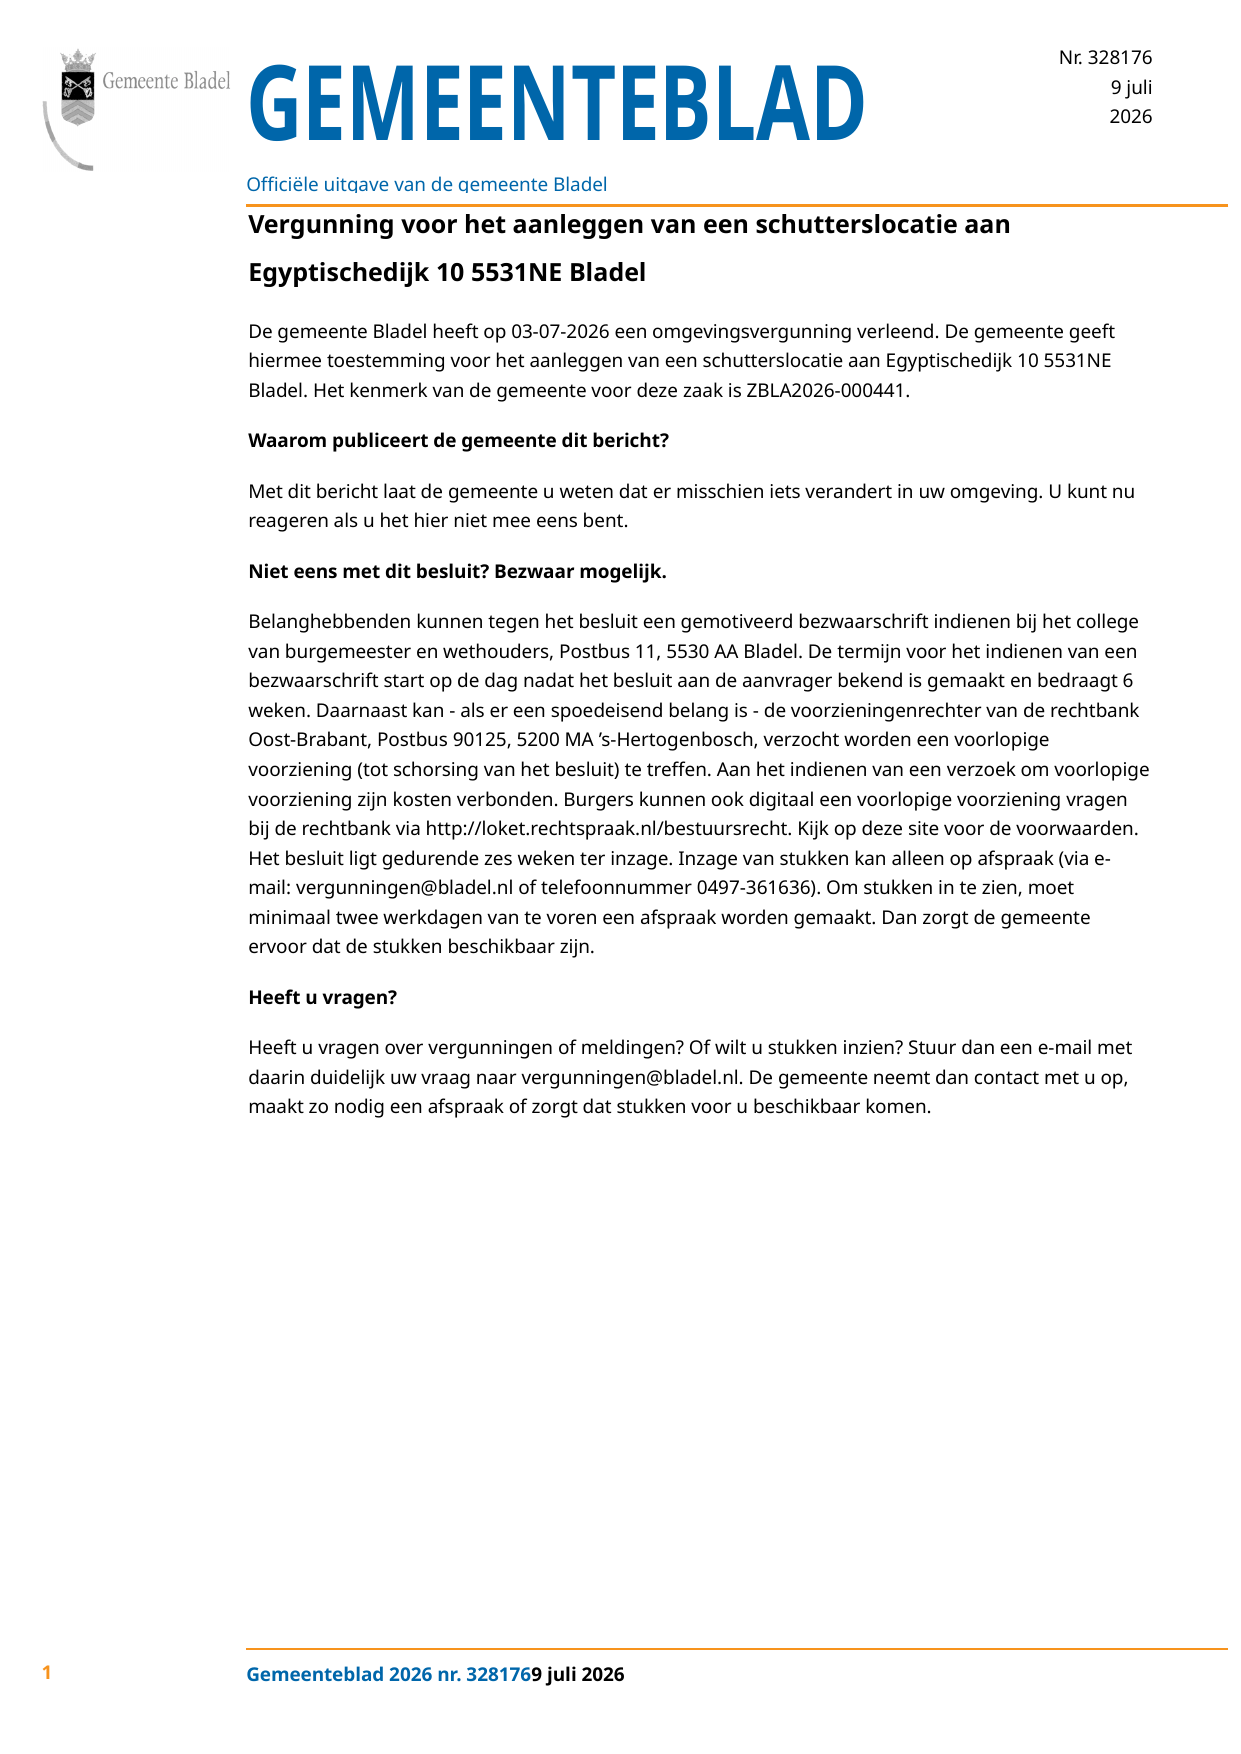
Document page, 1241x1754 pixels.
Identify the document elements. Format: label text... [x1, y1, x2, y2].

text Met dit bericht laat de gemeente u weten dat er misschien iets verandert in uw omgeving. U kunt nu reageren als u het hier niet mee eens bent. [248, 478, 1152, 533]
text Niet eens met dit besluit? Bezwaar mogelijk. [248, 558, 1152, 584]
text Vergunning voor het aanleggen van een schutterslocatie aan Egyptischedijk 10 5531NE Bladel [248, 207, 1152, 288]
text De gemeente Bladel heeft op 03-07-2026 een omgevingsvergunning verleend. De gemeente geeft hiermee toestemming voor het aanleggen van een schutterslocatie aan Egyptischedijk 10 5531NE Bladel. Het kenmerk van de gemeente voor deze zaak is ZBLA2026-000441. [248, 318, 1152, 403]
text Heeft u vragen? [248, 984, 1152, 1010]
picture [41, 47, 231, 172]
text Heeft u vragen over vergunningen of meldingen? Of wilt u stukken inzien? Stuur dan een e-mail met daarin duidelijk uw vraag naar vergunningen@bladel.nl. De gemeente neemt dan contact met u op, maakt zo nodig een afspraak of zorgt dat stukken voor u beschikbaar komen. [248, 1034, 1152, 1119]
text Belanghebbenden kunnen tegen het besluit een gemotiveerd bezwaarschrift indienen bij het college van burgemeester en wethouders, Postbus 11, 5530 AA Bladel. De termijn voor het indienen van een bezwaarschrift start op de dag nadat het besluit aan de aanvrager bekend is gemaakt en bedraagt 6 weken. Daarnaast kan - als er een spoedeisend belang is - de voorzieningenrechter van de rechtbank Oost-Brabant, Postbus 90125, 5200 MA ’s-Hertogenbosch, verzocht worden een voorlopige voorziening (tot schorsing van het besluit) te treffen. Aan het indienen van een verzoek om voorlopige voorziening zijn kosten verbonden. Burgers kunnen ook digitaal een voorlopige voorziening vragen bij de rechtbank via http://loket.rechtspraak.nl/bestuursrecht. Kijk op deze site voor de voorwaarden. Het besluit ligt gedurende zes weken ter inzage. Inzage van stukken kan alleen op afspraak (via e-mail: vergunningen@bladel.nl of telefoonnummer 0497-361636). Om stukken in te zien, moet minimaal twee werkdagen van te voren een afspraak worden gemaakt. Dan zorgt de gemeente ervoor dat de stukken beschikbaar zijn. [248, 608, 1152, 959]
text Waarom publiceert de gemeente dit bericht? [248, 427, 1152, 453]
